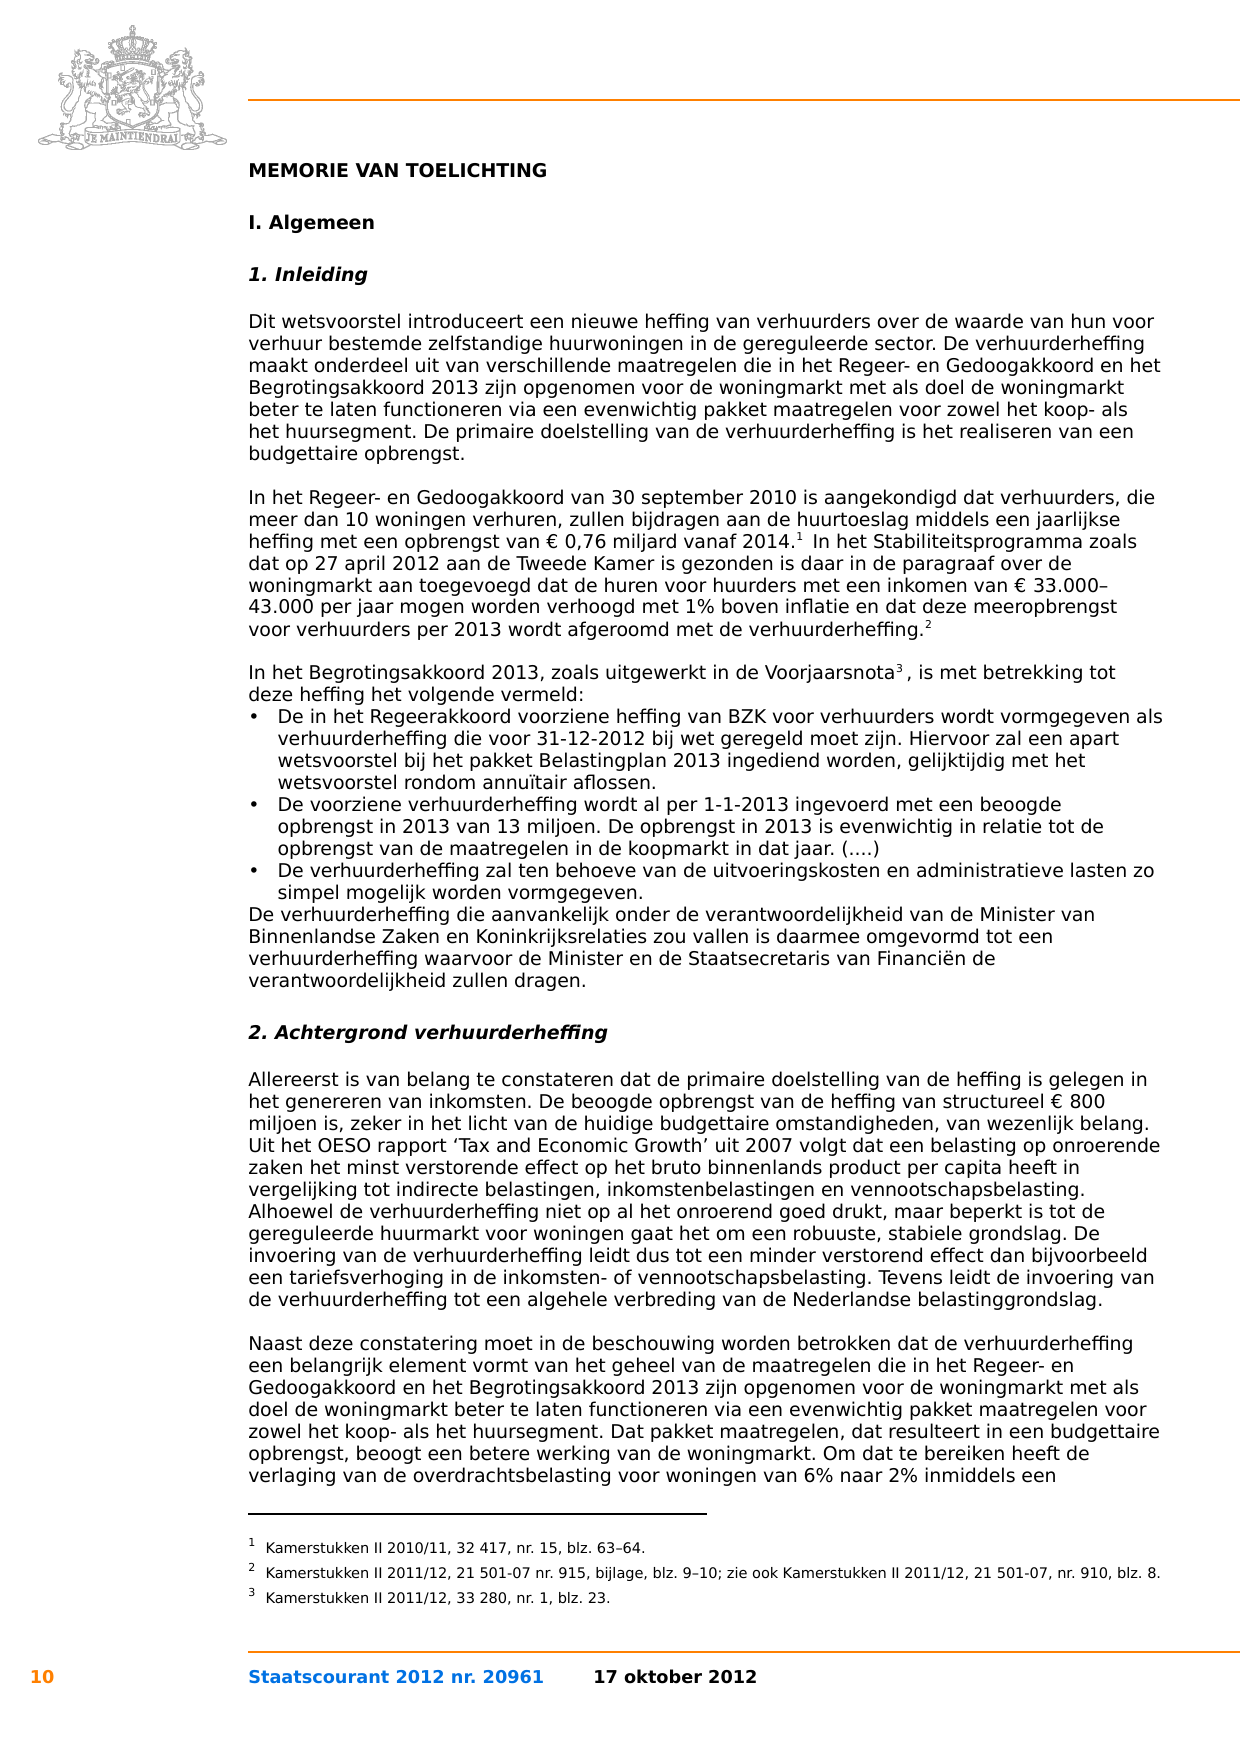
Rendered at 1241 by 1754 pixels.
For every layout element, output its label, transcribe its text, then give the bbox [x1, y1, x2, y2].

text Kamerstukken II 2011/12, 21 501-07 nr. 915, bijlage, blz. 9–10; zie ook Kamerstukken II 2011/12, 21 501-07, nr. 910, blz. 8. [248, 1561, 1163, 1583]
subtitle I. Algemeen [248, 212, 1163, 234]
subtitle 1. Inleiding [248, 264, 1163, 286]
subtitle 2. Achtergrond verhuurderheffing [248, 1022, 1163, 1044]
picture [38, 25, 227, 150]
subtitle MEMORIE VAN TOELICHTING [248, 160, 1163, 182]
text De verhuurderheffing die aanvankelijk onder de verantwoordelijkheid van de Minister van Binnenlandse Zaken en Koninkrijksrelaties zou vallen is daarmee omgevormd tot een verhuurderheffing waarvoor de Minister en de Staatsecretaris van Financiën de verantwoordelijkheid zullen dragen. [248, 904, 1163, 992]
text In het Begrotingsakkoord 2013, zoals uitgewerkt in de Voorjaarsnota, is met betrekking tot deze heffing het volgende vermeld: [248, 662, 1163, 706]
text Naast deze constatering moet in de beschouwing worden betrokken dat de verhuurderheffing een belangrijk element vormt van het geheel van de maatregelen die in het Regeer- en Gedoogakkoord en het Begrotingsakkoord 2013 zijn opgenomen voor de woningmarkt met als doel de woningmarkt beter te laten functioneren via een evenwichtig pakket maatregelen voor zowel het koop- als het huursegment. Dat pakket maatregelen, dat resulteert in een budgettaire opbrengst, beoogt een betere werking van de woningmarkt. Om dat te bereiken heeft de verlaging van de overdrachtsbelasting voor woningen van 6% naar 2% inmiddels een [248, 1333, 1163, 1486]
text Kamerstukken II 2011/12, 33 280, nr. 1, blz. 23. [248, 1586, 1163, 1608]
text • De in het Regeerakkoord voorziene heffing van BZK voor verhuurders wordt vormgegeven als verhuurderheffing die voor 31-12-2012 bij wet geregeld moet zijn. Hiervoor zal een apart wetsvoorstel bij het pakket Belastingplan 2013 ingediend worden, gelijktijdig met het wetsvoorstel rondom annuïtair aflossen. [248, 706, 1163, 794]
text • De verhuurderheffing zal ten behoeve van de uitvoeringskosten en administratieve lasten zo simpel mogelijk worden vormgegeven. [248, 860, 1163, 904]
text Dit wetsvoorstel introduceert een nieuwe heffing van verhuurders over de waarde van hun voor verhuur bestemde zelfstandige huurwoningen in de gereguleerde sector. De verhuurderheffing maakt onderdeel uit van verschillende maatregelen die in het Regeer- en Gedoogakkoord en het Begrotingsakkoord 2013 zijn opgenomen voor de woningmarkt met als doel de woningmarkt beter te laten functioneren via een evenwichtig pakket maatregelen voor zowel het koop- als het huursegment. De primaire doelstelling van de verhuurderheffing is het realiseren van een budgettaire opbrengst. [248, 311, 1163, 465]
text Kamerstukken II 2010/11, 32 417, nr. 15, blz. 63–64. [248, 1536, 1163, 1558]
text Allereerst is van belang te constateren dat de primaire doelstelling van de heffing is gelegen in het genereren van inkomsten. De beoogde opbrengst van de heffing van structureel € 800 miljoen is, zeker in het licht van de huidige budgettaire omstandigheden, van wezenlijk belang. Uit het OESO rapport ‘Tax and Economic Growth’ uit 2007 volgt dat een belasting op onroerende zaken het minst verstorende effect op het bruto binnenlands product per capita heeft in vergelijking tot indirecte belastingen, inkomstenbelastingen en vennootschapsbelasting. Alhoewel de verhuurderheffing niet op al het onroerend goed drukt, maar beperkt is tot de gereguleerde huurmarkt voor woningen gaat het om een robuuste, stabiele grondslag. De invoering van de verhuurderheffing leidt dus tot een minder verstorend effect dan bijvoorbeeld een tariefsverhoging in de inkomsten- of vennootschapsbelasting. Tevens leidt de invoering van de verhuurderheffing tot een algehele verbreding van de Nederlandse belastinggrondslag. [248, 1069, 1163, 1311]
text In het Regeer- en Gedoogakkoord van 30 september 2010 is aangekondigd dat verhuurders, die meer dan 10 woningen verhuren, zullen bijdragen aan de huurtoeslag middels een jaarlijkse heffing met een opbrengst van € 0,76 miljard vanaf 2014. In het Stabiliteitsprogramma zoals dat op 27 april 2012 aan de Tweede Kamer is gezonden is daar in de paragraaf over de woningmarkt aan toegevoegd dat de huren voor huurders met een inkomen van € 33.000–43.000 per jaar mogen worden verhoogd met 1% boven inflatie en dat deze meeropbrengst voor verhuurders per 2013 wordt afgeroomd met de verhuurderheffing. [248, 487, 1163, 640]
text • De voorziene verhuurderheffing wordt al per 1-1-2013 ingevoerd met een beoogde opbrengst in 2013 van 13 miljoen. De opbrengst in 2013 is evenwichtig in relatie tot de opbrengst van de maatregelen in de koopmarkt in dat jaar. (....) [248, 794, 1163, 860]
